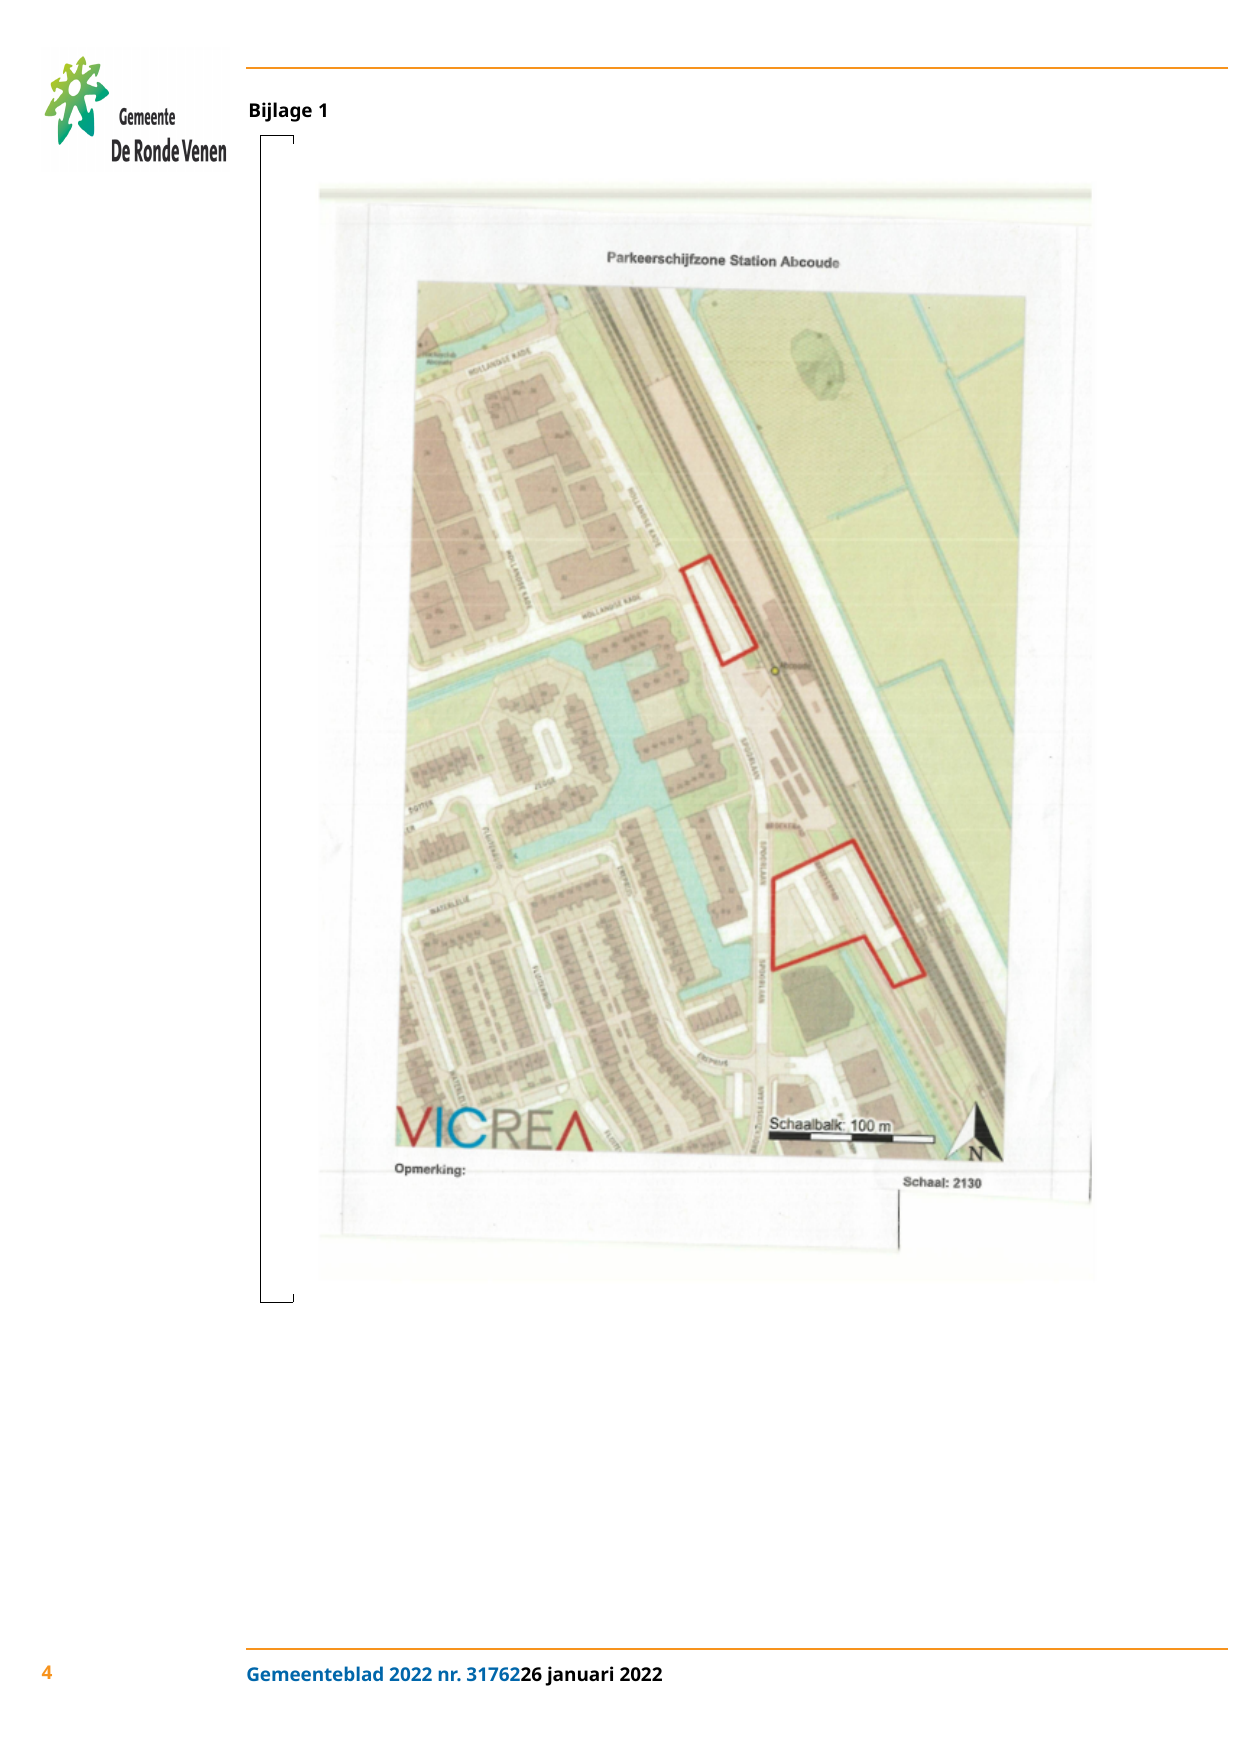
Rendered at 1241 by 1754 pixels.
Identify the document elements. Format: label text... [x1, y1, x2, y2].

picture [268, 144, 1173, 1294]
text Bijlage 1 [248, 95, 1152, 123]
picture [41, 47, 231, 172]
